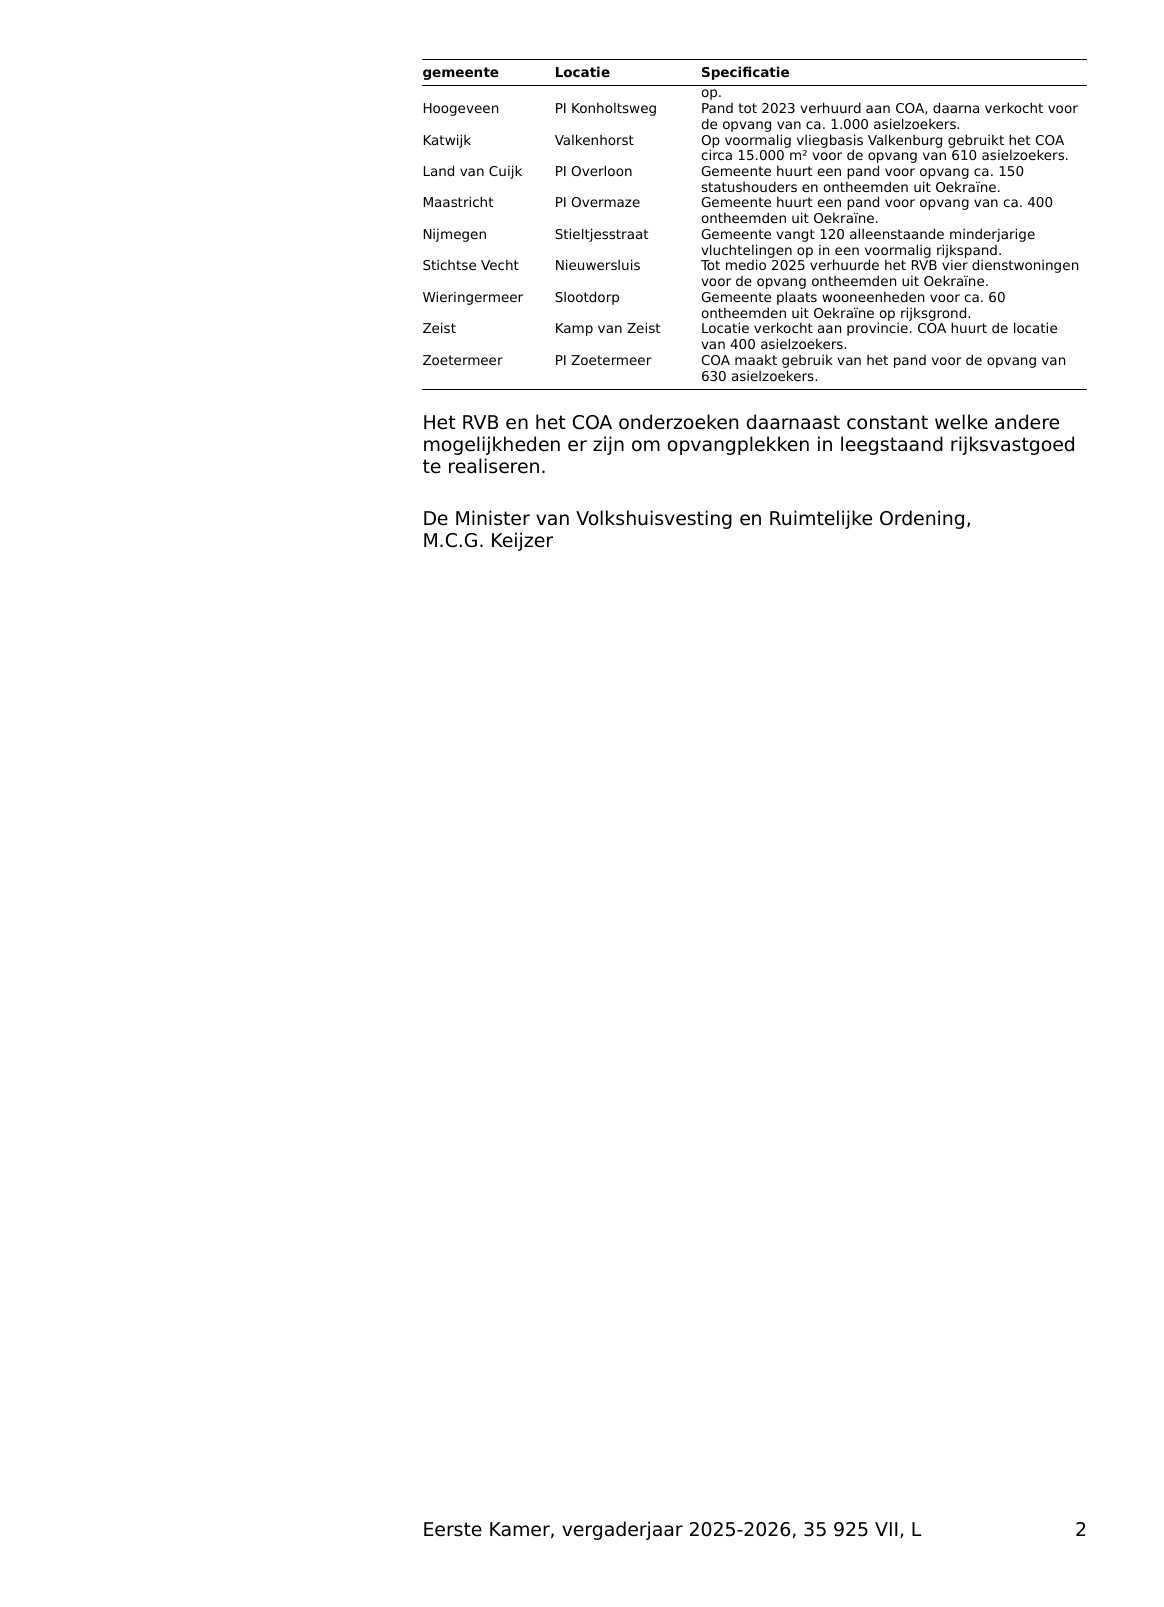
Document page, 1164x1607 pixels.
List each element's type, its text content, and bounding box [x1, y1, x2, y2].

table_cell PI Konholtsweg [549, 101, 695, 132]
table_cell Slootdorp [549, 290, 695, 321]
table_cell Valkenhorst [549, 133, 695, 164]
table_cell Pand tot 2023 verhuurd aan COA, daarna verkocht voor de opvang van ca. 1.000 asielzoekers. [695, 101, 1087, 132]
table_header Specificatie [695, 60, 1087, 85]
table_cell Nijmegen [422, 227, 549, 258]
table_cell Gemeente vangt 120 alleenstaande minderjarige vluchtelingen op in een voormalig rijkspand. [695, 227, 1087, 258]
table_cell Zoetermeer [422, 353, 549, 389]
table_cell Stieltjesstraat [549, 227, 695, 258]
text Het RVB en het COA onderzoeken daarnaast constant welke andere mogelijkheden er zijn om opvangplekken in leegstaand rijksvastgoed te realiseren. [422, 412, 1087, 478]
table_cell PI Overloon [549, 164, 695, 195]
table_cell op. [695, 86, 1087, 101]
table_cell PI Overmaze [549, 195, 695, 227]
table_cell [422, 86, 549, 101]
table_cell Nieuwersluis [549, 258, 695, 290]
table_cell Gemeente huurt een pand voor opvang van ca. 400 ontheemden uit Oekraïne. [695, 195, 1087, 227]
table_cell COA maakt gebruik van het pand voor de opvang van 630 asielzoekers. [695, 353, 1087, 389]
table_header gemeente [422, 60, 549, 85]
table_cell Locatie verkocht aan provincie. COA huurt de locatie van 400 asielzoekers. [695, 321, 1087, 353]
table_cell Zeist [422, 321, 549, 353]
table_cell Stichtse Vecht [422, 258, 549, 290]
table_cell Katwijk [422, 133, 549, 164]
table_cell Hoogeveen [422, 101, 549, 132]
table_cell PI Zoetermeer [549, 353, 695, 389]
table_cell Wieringermeer [422, 290, 549, 321]
table_cell Maastricht [422, 195, 549, 227]
table_cell Gemeente plaats wooneenheden voor ca. 60 ontheemden uit Oekraïne op rijksgrond. [695, 290, 1087, 321]
table_cell Kamp van Zeist [549, 321, 695, 353]
table_cell Op voormalig vliegbasis Valkenburg gebruikt het COA circa 15.000 m² voor de opvang van 610 asielzoekers. [695, 133, 1087, 164]
text De Minister van Volkshuisvesting en Ruimtelijke Ordening, M.C.G. Keijzer [422, 508, 1087, 552]
table_cell Land van Cuijk [422, 164, 549, 195]
table_header Locatie [549, 60, 695, 85]
table_cell [549, 86, 695, 101]
table_cell Tot medio 2025 verhuurde het RVB vier dienstwoningen voor de opvang ontheemden uit Oekraïne. [695, 258, 1087, 290]
table_cell Gemeente huurt een pand voor opvang ca. 150 statushouders en ontheemden uit Oekraïne. [695, 164, 1087, 195]
